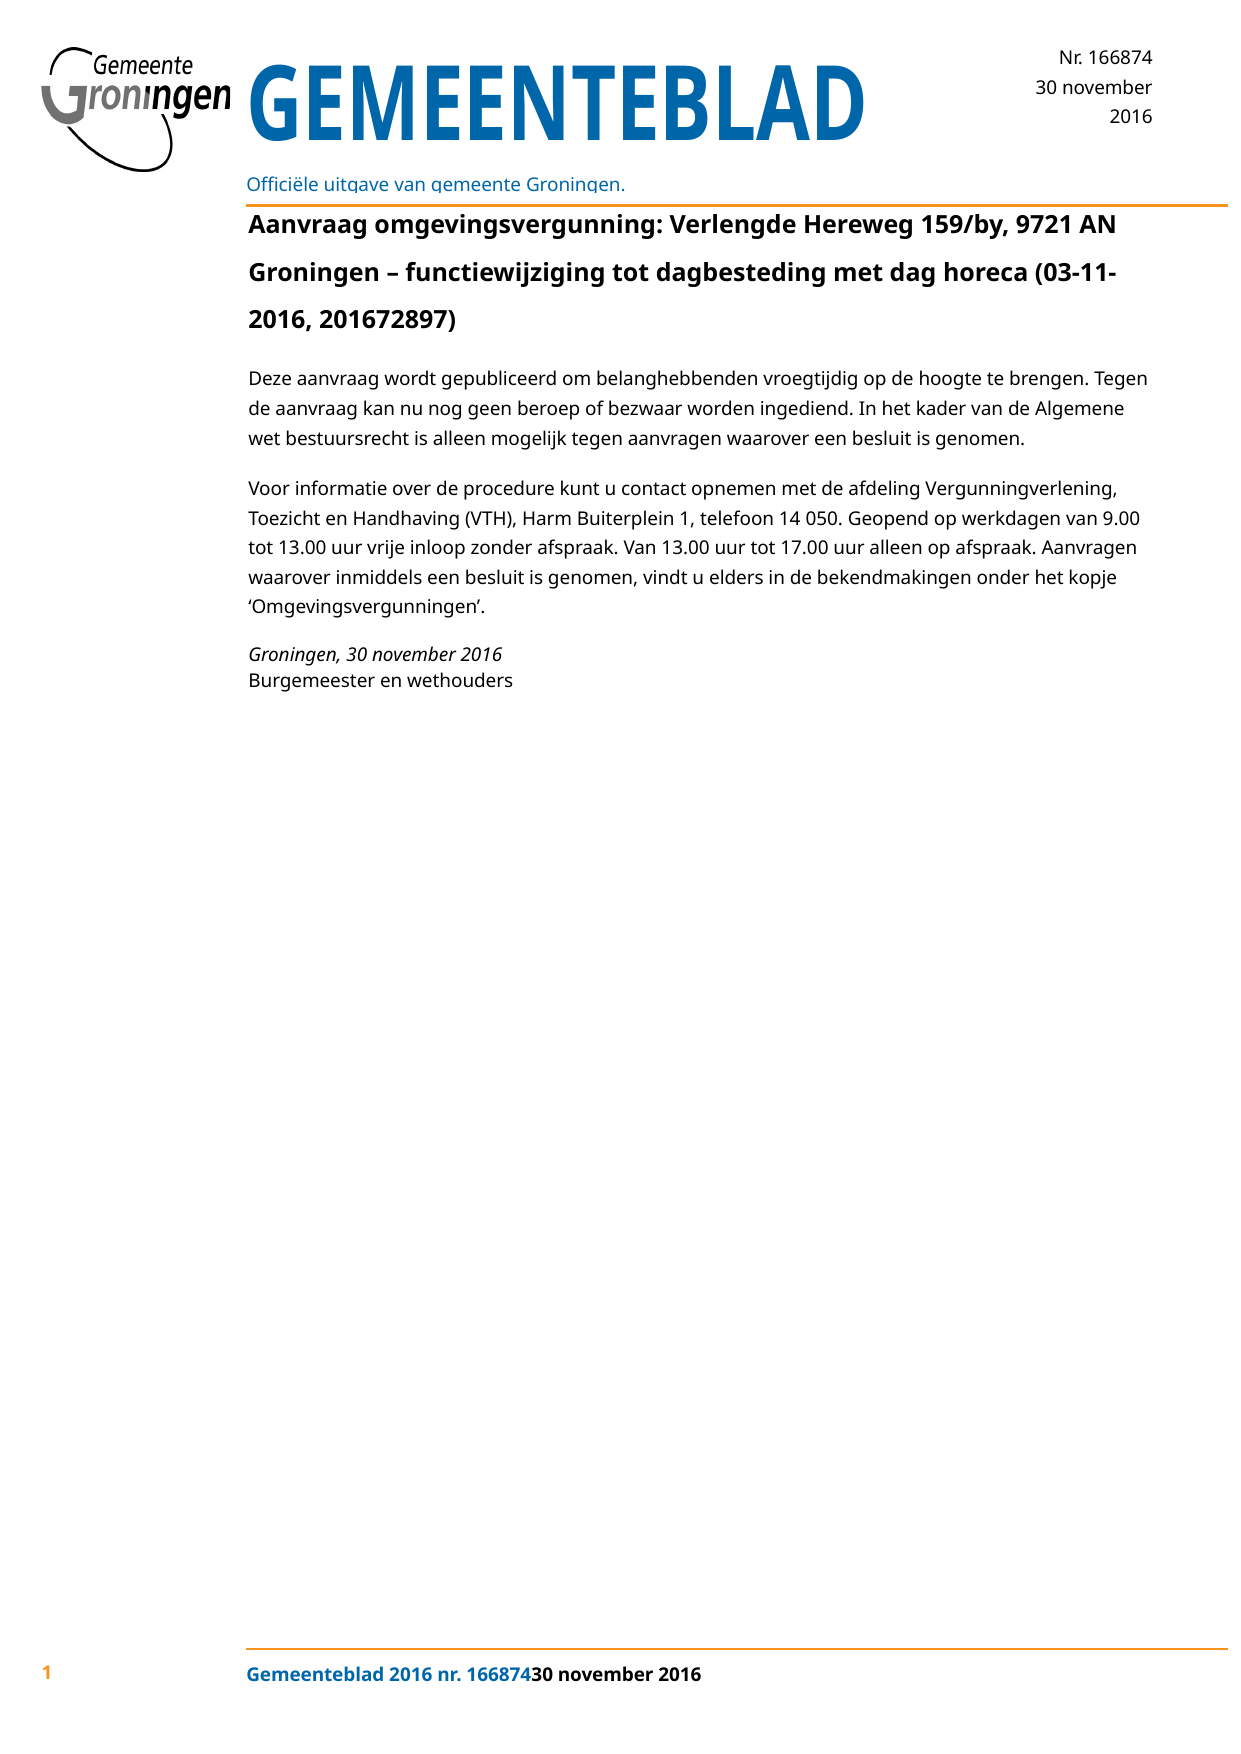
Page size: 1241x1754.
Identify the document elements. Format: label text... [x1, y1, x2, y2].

picture [41, 47, 231, 172]
text Voor informatie over de procedure kunt u contact opnemen met de afdeling Vergunningverlening, Toezicht en Handhaving (VTH), Harm Buiterplein 1, telefoon 14 050. Geopend op werkdagen van 9.00 tot 13.00 uur vrije inloop zonder afspraak. Van 13.00 uur tot 17.00 uur alleen op afspraak. Aanvragen waarover inmiddels een besluit is genomen, vindt u elders in de bekendmakingen onder het kopje ‘Omgevingsvergunningen’. [248, 475, 1152, 619]
text Aanvraag omgevingsvergunning: Verlengde Hereweg 159/by, 9721 AN Groningen – functiewijziging tot dagbesteding met dag horeca (03-11-2016, 201672897) [248, 207, 1152, 336]
text Burgemeester en wethouders [248, 667, 1152, 693]
text Deze aanvraag wordt gepubliceerd om belanghebbenden vroegtijdig op de hoogte te brengen. Tegen de aanvraag kan nu nog geen beroep of bezwaar worden ingediend. In het kader van de Algemene wet bestuursrecht is alleen mogelijk tegen aanvragen waarover een besluit is genomen. [248, 366, 1152, 450]
text Groningen, 30 november 2016 [248, 641, 1152, 667]
